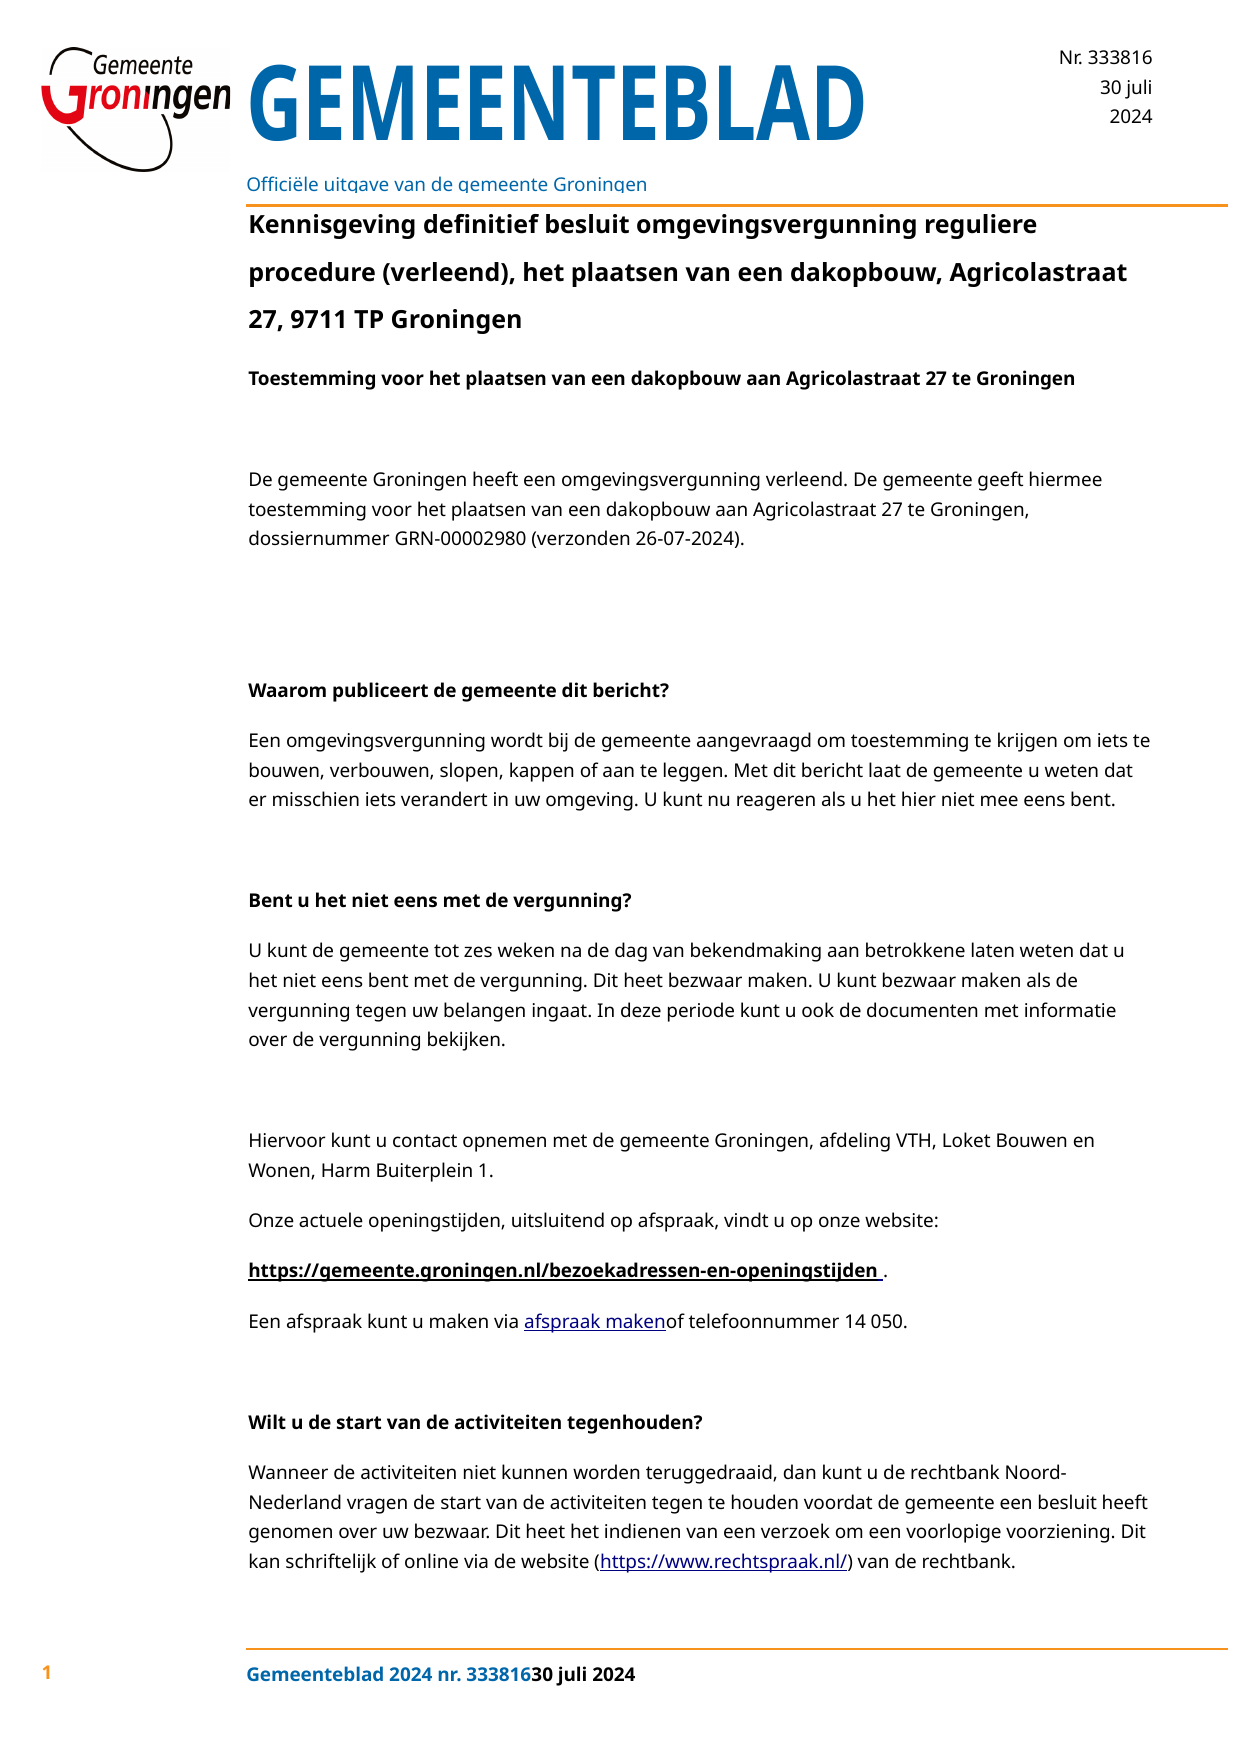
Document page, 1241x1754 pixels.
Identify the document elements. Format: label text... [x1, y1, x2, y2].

text U kunt de gemeente tot zes weken na de dag van bekendmaking aan betrokkene laten weten dat u het niet eens bent met de vergunning. Dit heet bezwaar maken. U kunt bezwaar maken als de vergunning tegen uw belangen ingaat. In deze periode kunt u ook de documenten met informatie over de vergunning bekijken. [248, 938, 1152, 1052]
text Wilt u de start van de activiteiten tegenhouden? [248, 1409, 1152, 1434]
text Bent u het niet eens met de vergunning? [248, 887, 1152, 913]
text Toestemming voor het plaatsen van een dakopbouw aan Agricolastraat 27 te Groningen [248, 366, 1152, 391]
text Een omgevingsvergunning wordt bij de gemeente aangevraagd om toestemming te krijgen om iets te bouwen, verbouwen, slopen, kappen of aan te leggen. Met dit bericht laat de gemeente u weten dat er misschien iets verandert in uw omgeving. U kunt nu reageren als u het hier niet mee eens bent. [248, 727, 1152, 812]
picture [41, 47, 231, 172]
text Een afspraak kunt u maken via afspraak makenof telefoonnummer 14 050. [248, 1308, 1152, 1334]
text Onze actuele openingstijden, uitsluitend op afspraak, vindt u op onze website: [248, 1207, 1152, 1233]
text Waarom publiceert de gemeente dit bericht? [248, 677, 1152, 702]
text Hiervoor kunt u contact opnemen met de gemeente Groningen, afdeling VTH, Loket Bouwen en Wonen, Harm Buiterplein 1. [248, 1127, 1152, 1182]
text Wanneer de activiteiten niet kunnen worden teruggedraaid, dan kunt u de rechtbank Noord-Nederland vragen de start van de activiteiten tegen te houden voordat de gemeente een besluit heeft genomen over uw bezwaar. Dit heet het indienen van een verzoek om een voorlopige voorziening. Dit kan schriftelijk of online via de website (https://www.rechtspraak.nl/) van de rechtbank. [248, 1459, 1152, 1574]
text Kennisgeving definitief besluit omgevingsvergunning reguliere procedure (verleend), het plaatsen van een dakopbouw, Agricolastraat 27, 9711 TP Groningen [248, 207, 1152, 336]
text De gemeente Groningen heeft een omgevingsvergunning verleend. De gemeente geeft hiermee toestemming voor het plaatsen van een dakopbouw aan Agricolastraat 27 te Groningen, dossiernummer GRN-00002980 (verzonden 26-07-2024). [248, 466, 1152, 551]
text https://gemeente.groningen.nl/bezoekadressen-en-openingstijden . [248, 1258, 1152, 1283]
